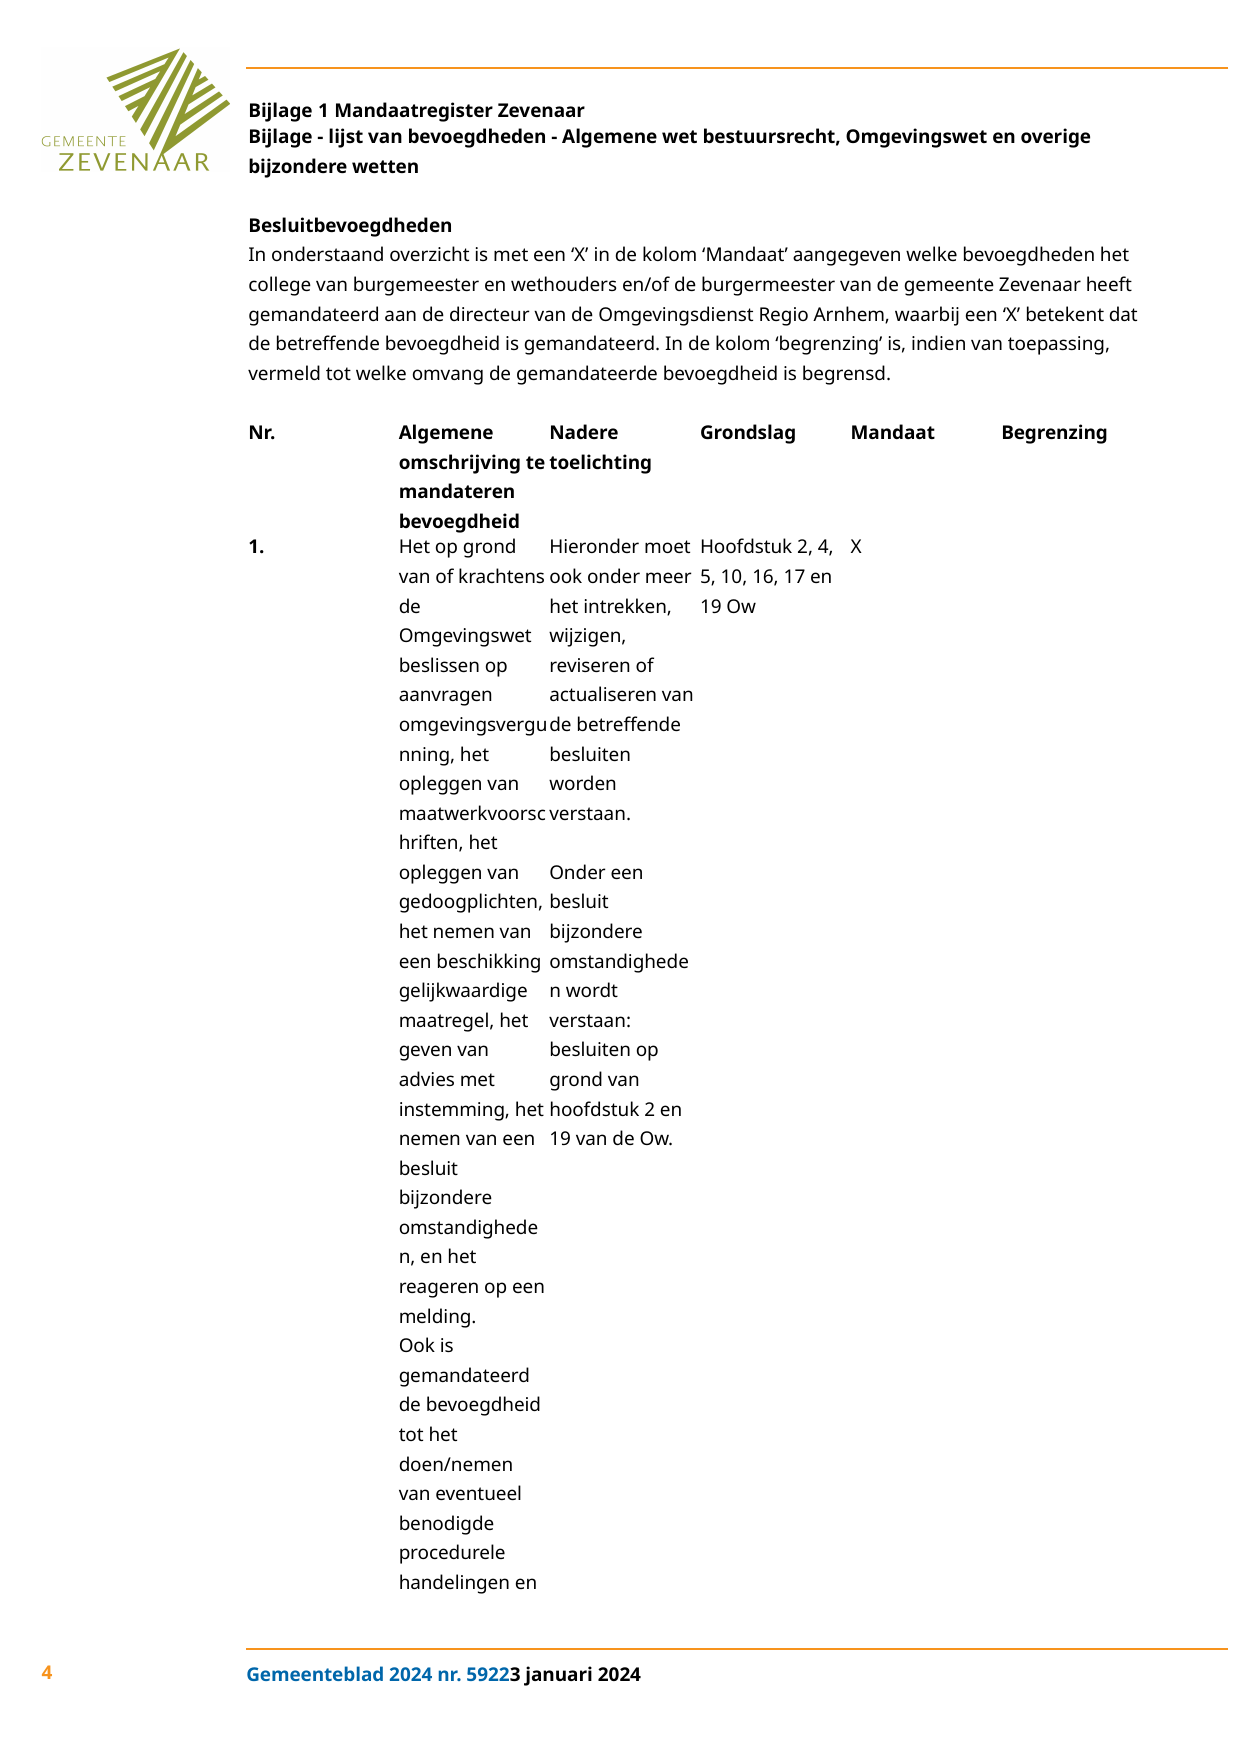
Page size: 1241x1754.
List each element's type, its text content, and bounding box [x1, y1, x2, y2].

table_cell Hoofdstuk 2, 4, 5, 10, 16, 17 en 19 Ow [700, 534, 850, 1595]
text Bijlage 1 Mandaatregister Zevenaar [248, 95, 1152, 123]
text Besluitbevoegdheden [248, 212, 1152, 238]
table_cell Hieronder moet ook onder meer het intrekken, wijzigen, reviseren of actualiseren van de betreffende besluiten worden verstaan. Onder een besluit bijzondere omstandigheden wordt verstaan: besluiten op grond van hoofdstuk 2 en 19 van de Ow. [549, 534, 700, 1595]
table_cell X [850, 534, 1001, 1595]
table_header Mandaat [850, 419, 1001, 534]
text Bijlage - lijst van bevoegdheden - Algemene wet bestuursrecht, Omgevingswet en overige bijzondere wetten [248, 123, 1152, 179]
table_cell 1. [248, 534, 398, 1595]
table_header Grondslag [700, 419, 850, 534]
text In onderstaand overzicht is met een ‘X’ in de kolom ‘Mandaat’ aangegeven welke bevoegdheden het college van burgemeester en wethouders en/of de burgermeester van de gemeente Zevenaar heeft gemandateerd aan de directeur van de Omgevingsdienst Regio Arnhem, waarbij een ‘X’ betekent dat de betreffende bevoegdheid is gemandateerd. In de kolom ‘begrenzing’ is, indien van toepassing, vermeld tot welke omvang de gemandateerde bevoegdheid is begrensd. [248, 242, 1152, 386]
picture [41, 47, 231, 172]
table_header Algemene omschrijving te mandateren bevoegdheid [399, 419, 549, 534]
table_cell [1001, 534, 1152, 1595]
table_header Nadere toelichting [549, 419, 700, 534]
table_cell Het op grond van of krachtens de Omgevingswet beslissen op aanvragen omgevingsvergunning, het opleggen van maatwerkvoorschriften, het opleggen van gedoogplichten, het nemen van een beschikking gelijkwaardige maatregel, het geven van advies met instemming, het nemen van een besluit bijzondere omstandigheden, en het reageren op een melding. Ook is gemandateerd de bevoegdheid tot het doen/nemen van eventueel benodigde procedurele handelingen en [399, 534, 549, 1595]
table_header Nr. [248, 419, 398, 534]
table_header Begrenzing [1001, 419, 1152, 534]
